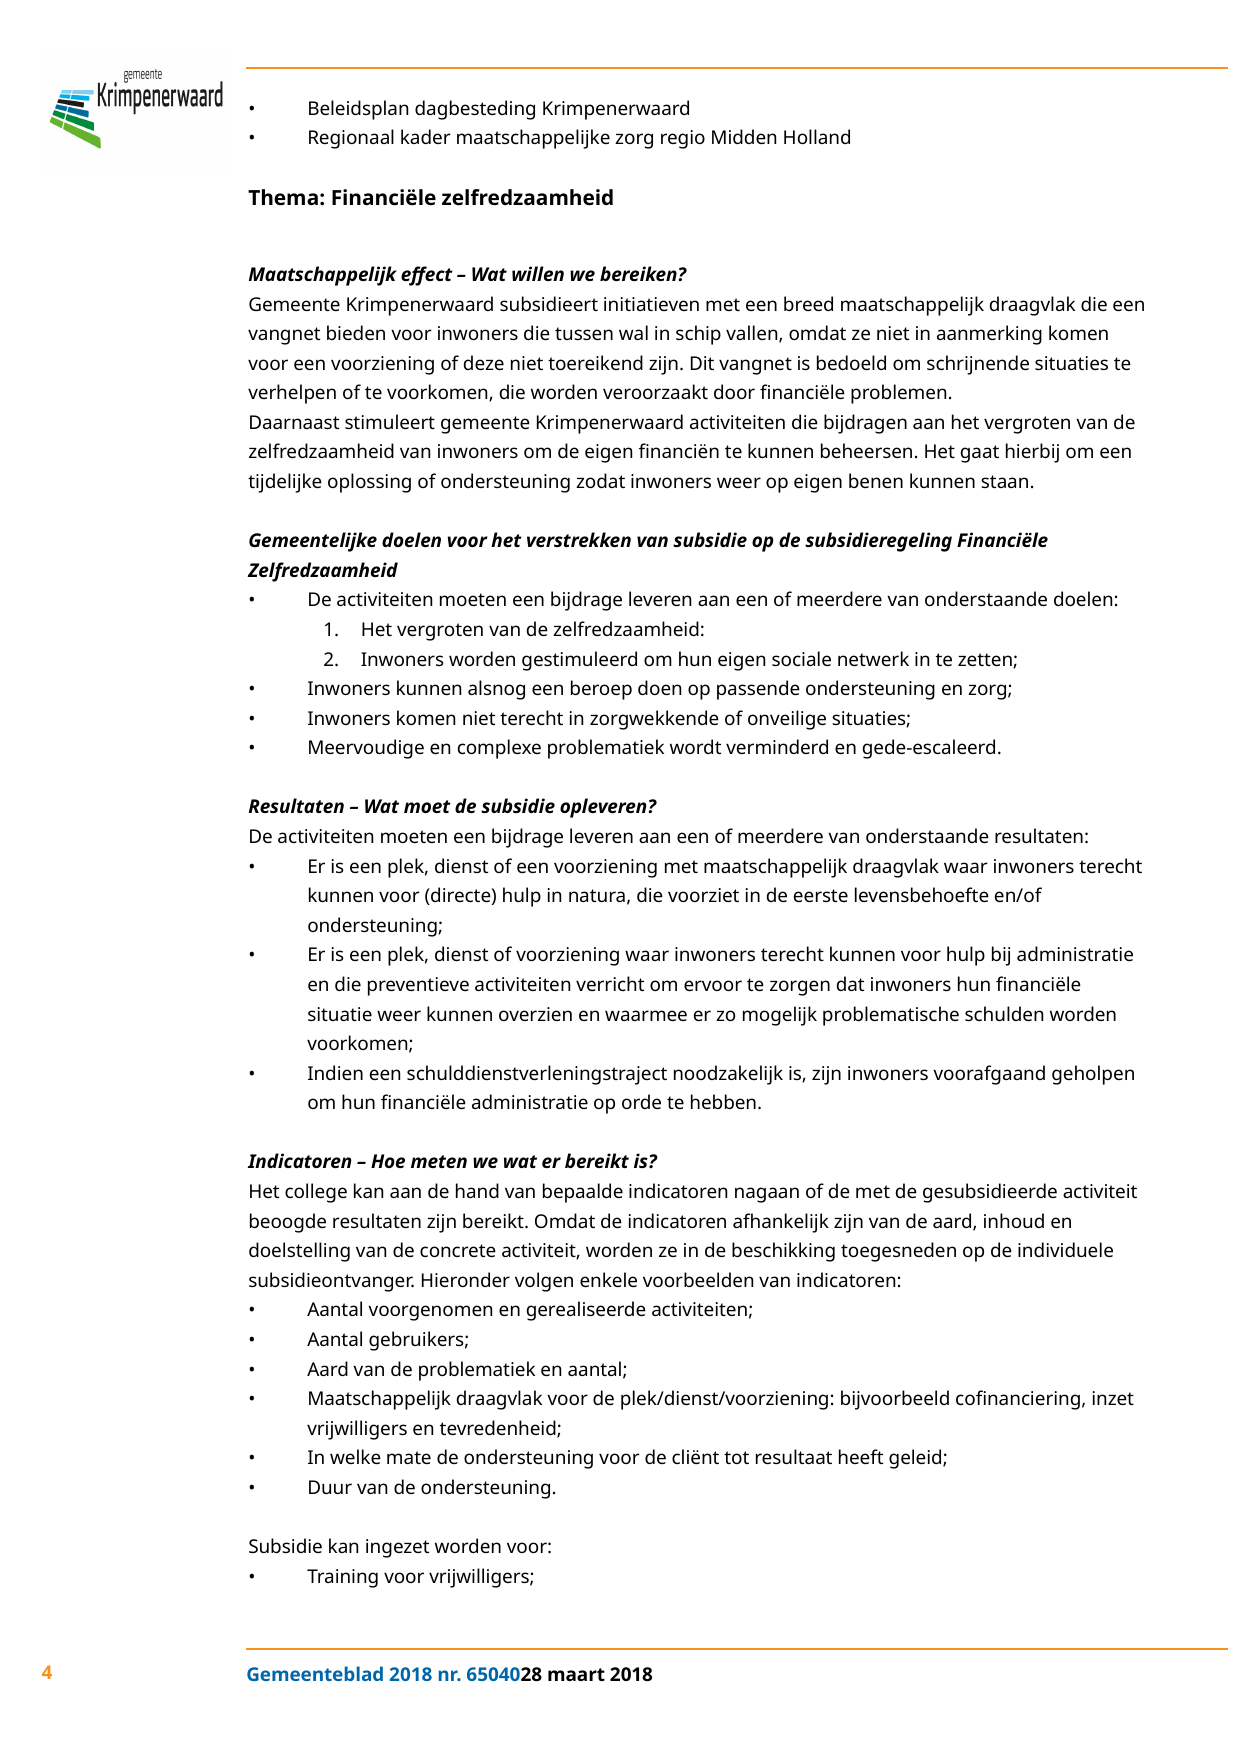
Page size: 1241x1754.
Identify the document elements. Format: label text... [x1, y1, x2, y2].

list Inwoners worden gestimuleerd om hun eigen sociale netwerk in te zetten; [323, 646, 1152, 672]
list Regionaal kader maatschappelijke zorg regio Midden Holland [248, 124, 1152, 150]
text Het college kan aan de hand van bepaalde indicatoren nagaan of de met de gesubsidieerde activiteit beoogde resultaten zijn bereikt. Omdat de indicatoren afhankelijk zijn van de aard, inhoud en doelstelling van de concrete activiteit, worden ze in de beschikking toegesneden op de individuele subsidieontvanger. Hieronder volgen enkele voorbeelden van indicatoren: [248, 1178, 1152, 1293]
list In welke mate de ondersteuning voor de cliënt tot resultaat heeft geleid; [248, 1444, 1152, 1470]
list Er is een plek, dienst of voorziening waar inwoners terecht kunnen voor hulp bij administratie en die preventieve activiteiten verricht om ervoor te zorgen dat inwoners hun financiële situatie weer kunnen overzien en waarmee er zo mogelijk problematische schulden worden voorkomen; [248, 942, 1152, 1056]
list Duur van de ondersteuning. [248, 1474, 1152, 1500]
list Maatschappelijk draagvlak voor de plek/dienst/voorziening: bijvoorbeeld cofinanciering, inzet vrijwilligers en tevredenheid; [248, 1385, 1152, 1441]
text Resultaten – Wat moet de subsidie opleveren? [248, 794, 1152, 819]
list Indien een schulddienstverleningstraject noodzakelijk is, zijn inwoners voorafgaand geholpen om hun financiële administratie op orde te hebben. [248, 1060, 1152, 1115]
picture [41, 47, 231, 172]
text Maatschappelijk effect – Wat willen we bereiken? [248, 261, 1152, 287]
text De activiteiten moeten een bijdrage leveren aan een of meerdere van onderstaande resultaten: [248, 823, 1152, 849]
list Meervoudige en complexe problematiek wordt verminderd en gede-escaleerd. [248, 734, 1152, 760]
list Het vergroten van de zelfredzaamheid: [323, 616, 1152, 642]
list De activiteiten moeten een bijdrage leveren aan een of meerdere van onderstaande doelen: [248, 587, 1152, 612]
list Aard van de problematiek en aantal; [248, 1356, 1152, 1382]
list Aantal voorgenomen en gerealiseerde activiteiten; [248, 1297, 1152, 1322]
text Indicatoren – Hoe meten we wat er bereikt is? [248, 1149, 1152, 1174]
list Inwoners kunnen alsnog een beroep doen op passende ondersteuning en zorg; [248, 675, 1152, 701]
list Aantal gebruikers; [248, 1326, 1152, 1352]
list Er is een plek, dienst of een voorziening met maatschappelijk draagvlak waar inwoners terecht kunnen voor (directe) hulp in natura, die voorziet in de eerste levensbehoefte en/of ondersteuning; [248, 853, 1152, 938]
list Training voor vrijwilligers; [248, 1563, 1152, 1589]
text Daarnaast stimuleert gemeente Krimpenerwaard activiteiten die bijdragen aan het vergroten van de zelfredzaamheid van inwoners om de eigen financiën te kunnen beheersen. Het gaat hierbij om een tijdelijke oplossing of ondersteuning zodat inwoners weer op eigen benen kunnen staan. [248, 409, 1152, 494]
list Inwoners komen niet terecht in zorgwekkende of onveilige situaties; [248, 705, 1152, 731]
list Beleidsplan dagbesteding Krimpenerwaard [248, 95, 1152, 121]
text Subsidie kan ingezet worden voor: [248, 1533, 1152, 1559]
text Thema: Financiële zelfredzaamheid [248, 183, 1152, 212]
text Gemeente Krimpenerwaard subsidieert initiatieven met een breed maatschappelijk draagvlak die een vangnet bieden voor inwoners die tussen wal in schip vallen, omdat ze niet in aanmerking komen voor een voorziening of deze niet toereikend zijn. Dit vangnet is bedoeld om schrijnende situaties te verhelpen of te voorkomen, die worden veroorzaakt door financiële problemen. [248, 291, 1152, 405]
text Gemeentelijke doelen voor het verstrekken van subsidie op de subsidieregeling Financiële Zelfredzaamheid [248, 527, 1152, 583]
